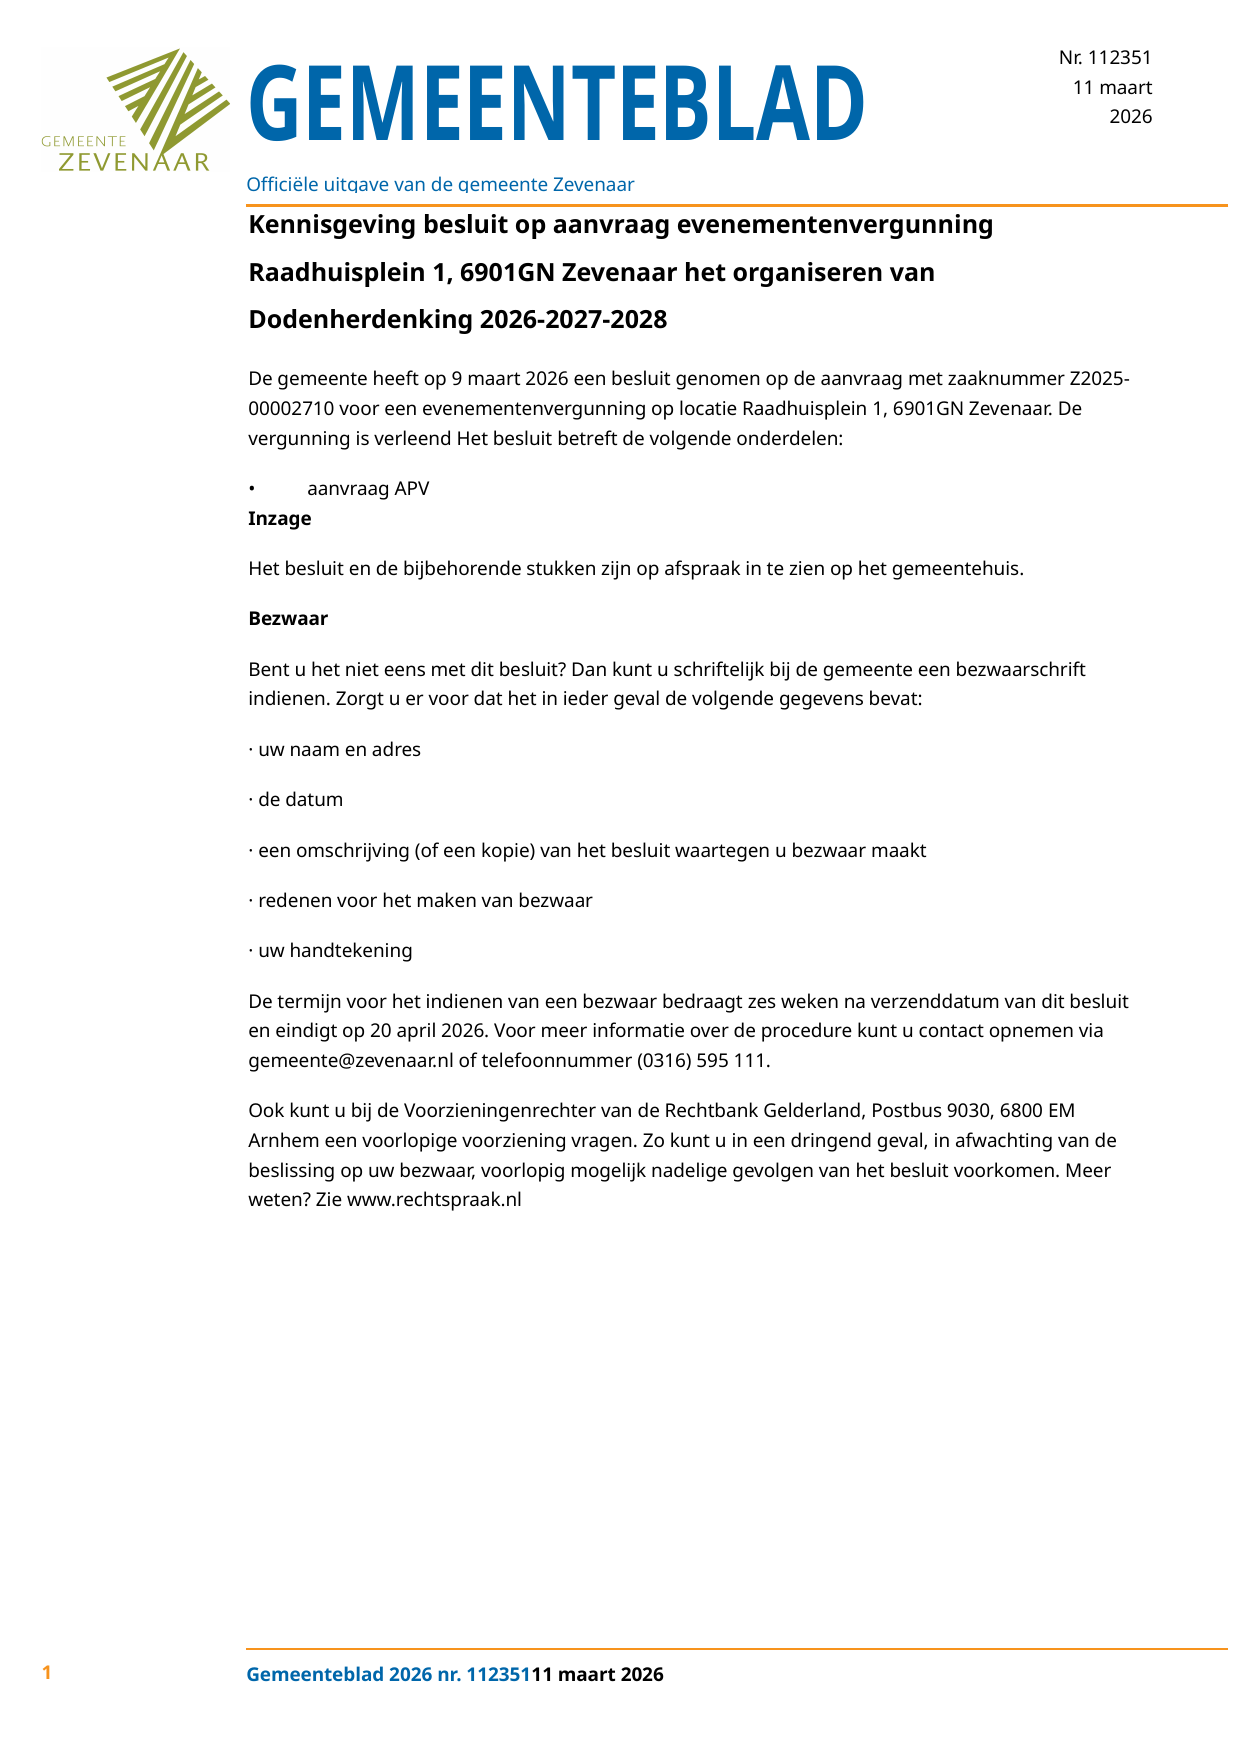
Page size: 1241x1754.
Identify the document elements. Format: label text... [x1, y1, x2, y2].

text Het besluit en de bijbehorende stukken zijn op afspraak in te zien op het gemeentehuis. [248, 555, 1152, 581]
text · redenen voor het maken van bezwaar [248, 887, 1152, 913]
list aanvraag APV [248, 475, 1152, 501]
text · uw handtekening [248, 938, 1152, 963]
text Ook kunt u bij de Voorzieningenrechter van de Rechtbank Gelderland, Postbus 9030, 6800 EM Arnhem een voorlopige voorziening vragen. Zo kunt u in een dringend geval, in afwachting van de beslissing op uw bezwaar, voorlopig mogelijk nadelige gevolgen van het besluit voorkomen. Meer weten? Zie www.rechtspraak.nl [248, 1098, 1152, 1212]
text De gemeente heeft op 9 maart 2026 een besluit genomen op de aanvraag met zaaknummer Z2025-00002710 voor een evenementenvergunning op locatie Raadhuisplein 1, 6901GN Zevenaar. De vergunning is verleend Het besluit betreft de volgende onderdelen: [248, 366, 1152, 450]
picture [41, 47, 231, 172]
text Bent u het niet eens met dit besluit? Dan kunt u schriftelijk bij de gemeente een bezwaarschrift indienen. Zorgt u er voor dat het in ieder geval de volgende gegevens bevat: [248, 656, 1152, 711]
text Kennisgeving besluit op aanvraag evenementenvergunning Raadhuisplein 1, 6901GN Zevenaar het organiseren van Dodenherdenking 2026-2027-2028 [248, 207, 1152, 336]
text Bezwaar [248, 606, 1152, 631]
text · een omschrijving (of een kopie) van het besluit waartegen u bezwaar maakt [248, 837, 1152, 862]
text De termijn voor het indienen van een bezwaar bedraagt zes weken na verzenddatum van dit besluit en eindigt op 20 april 2026. Voor meer informatie over de procedure kunt u contact opnemen via gemeente@zevenaar.nl of telefoonnummer (0316) 595 111. [248, 988, 1152, 1073]
text · uw naam en adres [248, 736, 1152, 762]
text Inzage [248, 505, 1152, 530]
text · de datum [248, 786, 1152, 812]
